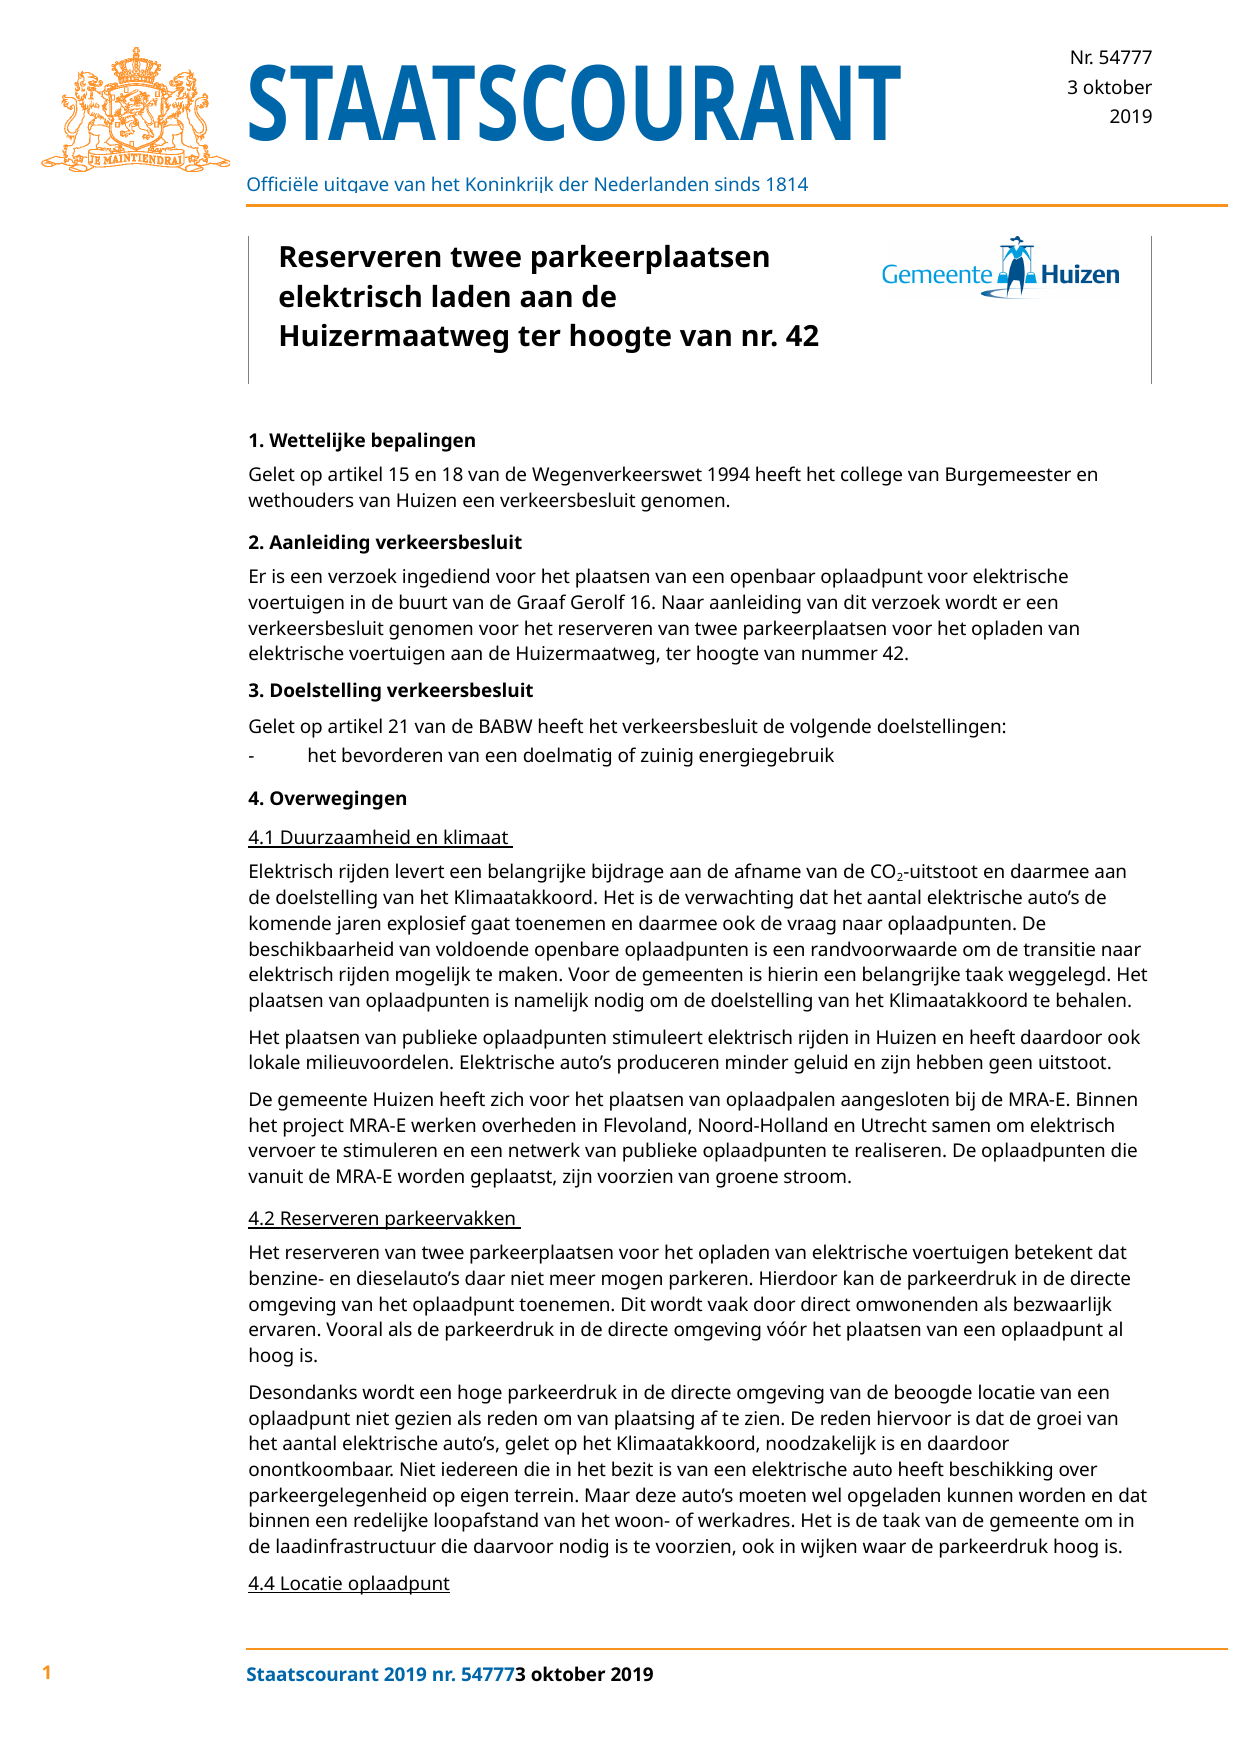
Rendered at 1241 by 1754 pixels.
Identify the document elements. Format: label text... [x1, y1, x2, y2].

picture [41, 47, 231, 172]
text Gelet op artikel 15 en 18 van de Wegenverkeerswet 1994 heeft het college van Burgemeester en wethouders van Huizen een verkeersbesluit genomen. [248, 462, 1152, 513]
text Het reserveren van twee parkeerplaatsen voor het opladen van elektrische voertuigen betekent dat benzine- en dieselauto’s daar niet meer mogen parkeren. Hierdoor kan de parkeerdruk in de directe omgeving van het oplaadpunt toenemen. Dit wordt vaak door direct omwonenden als bezwaarlijk ervaren. Vooral als de parkeerdruk in de directe omgeving vóór het plaatsen van een oplaadpunt al hoog is. [248, 1239, 1152, 1368]
list het bevorderen van een doelmatig of zuinig energiegebruik [248, 742, 1152, 768]
text 3. Doelstelling verkeersbesluit [248, 677, 1152, 703]
text 4.4 Locatie oplaadpunt [248, 1570, 1152, 1596]
text De gemeente Huizen heeft zich voor het plaatsen van oplaadpalen aangesloten bij de MRA-E. Binnen het project MRA-E werken overheden in Flevoland, Noord-Holland en Utrecht samen om elektrisch vervoer te stimuleren en een netwerk van publieke oplaadpunten te realiseren. De oplaadpunten die vanuit de MRA-E worden geplaatst, zijn voorzien van groene stroom. [248, 1086, 1152, 1189]
text 4. Overwegingen [248, 785, 1152, 811]
text Het plaatsen van publieke oplaadpunten stimuleert elektrisch rijden in Huizen en heeft daardoor ook lokale milieuvoordelen. Elektrische auto’s produceren minder geluid en zijn hebben geen uitstoot. [248, 1024, 1152, 1075]
table_header Reserveren twee parkeerplaatsen elektrisch laden aan de Huizermaatweg ter hoogte van nr. 42 [249, 236, 850, 384]
text Gelet op artikel 21 van de BABW heeft het verkeersbesluit de volgende doelstellingen: [248, 714, 1152, 739]
text 4.1 Duurzaamheid en klimaat [248, 824, 1152, 850]
text Er is een verzoek ingediend voor het plaatsen van een openbaar oplaadpunt voor elektrische voertuigen in de buurt van de Graaf Gerolf 16. Naar aanleiding van dit verzoek wordt er een verkeersbesluit genomen voor het reserveren van twee parkeerplaatsen voor het opladen van elektrische voertuigen aan de Huizermaatweg, ter hoogte van nummer 42. [248, 563, 1152, 666]
text 1. Wettelijke bepalingen [248, 427, 1152, 453]
text 4.2 Reserveren parkeervakken [248, 1205, 1152, 1231]
text Desondanks wordt een hoge parkeerdruk in de directe omgeving van de beoogde locatie van een oplaadpunt niet gezien als reden om van plaatsing af te zien. De reden hiervoor is dat de groei van het aantal elektrische auto’s, gelet op het Klimaatakkoord, noodzakelijk is en daardoor onontkoombaar. Niet iedereen die in het bezit is van een elektrische auto heeft beschikking over parkeergelegenheid op eigen terrein. Maar deze auto’s moeten wel opgeladen kunnen worden en dat binnen een redelijke loopafstand van het woon- of werkadres. Het is de taak van de gemeente om in de laadinfrastructuur die daarvoor nodig is te voorzien, ook in wijken waar de parkeerdruk hoog is. [248, 1379, 1152, 1559]
picture [882, 236, 1119, 299]
text Elektrisch rijden levert een belangrijke bijdrage aan de afname van de CO2-uitstoot en daarmee aan de doelstelling van het Klimaatakkoord. Het is de verwachting dat het aantal elektrische auto’s de komende jaren explosief gaat toenemen en daarmee ook de vraag naar oplaadpunten. De beschikbaarheid van voldoende openbare oplaadpunten is een randvoorwaarde om de transitie naar elektrisch rijden mogelijk te maken. Voor de gemeenten is hierin een belangrijke taak weggelegd. Het plaatsen van oplaadpunten is namelijk nodig om de doelstelling van het Klimaatakkoord te behalen. [248, 858, 1152, 1013]
text 2. Aanleiding verkeersbesluit [248, 529, 1152, 555]
table_header [850, 236, 1151, 384]
